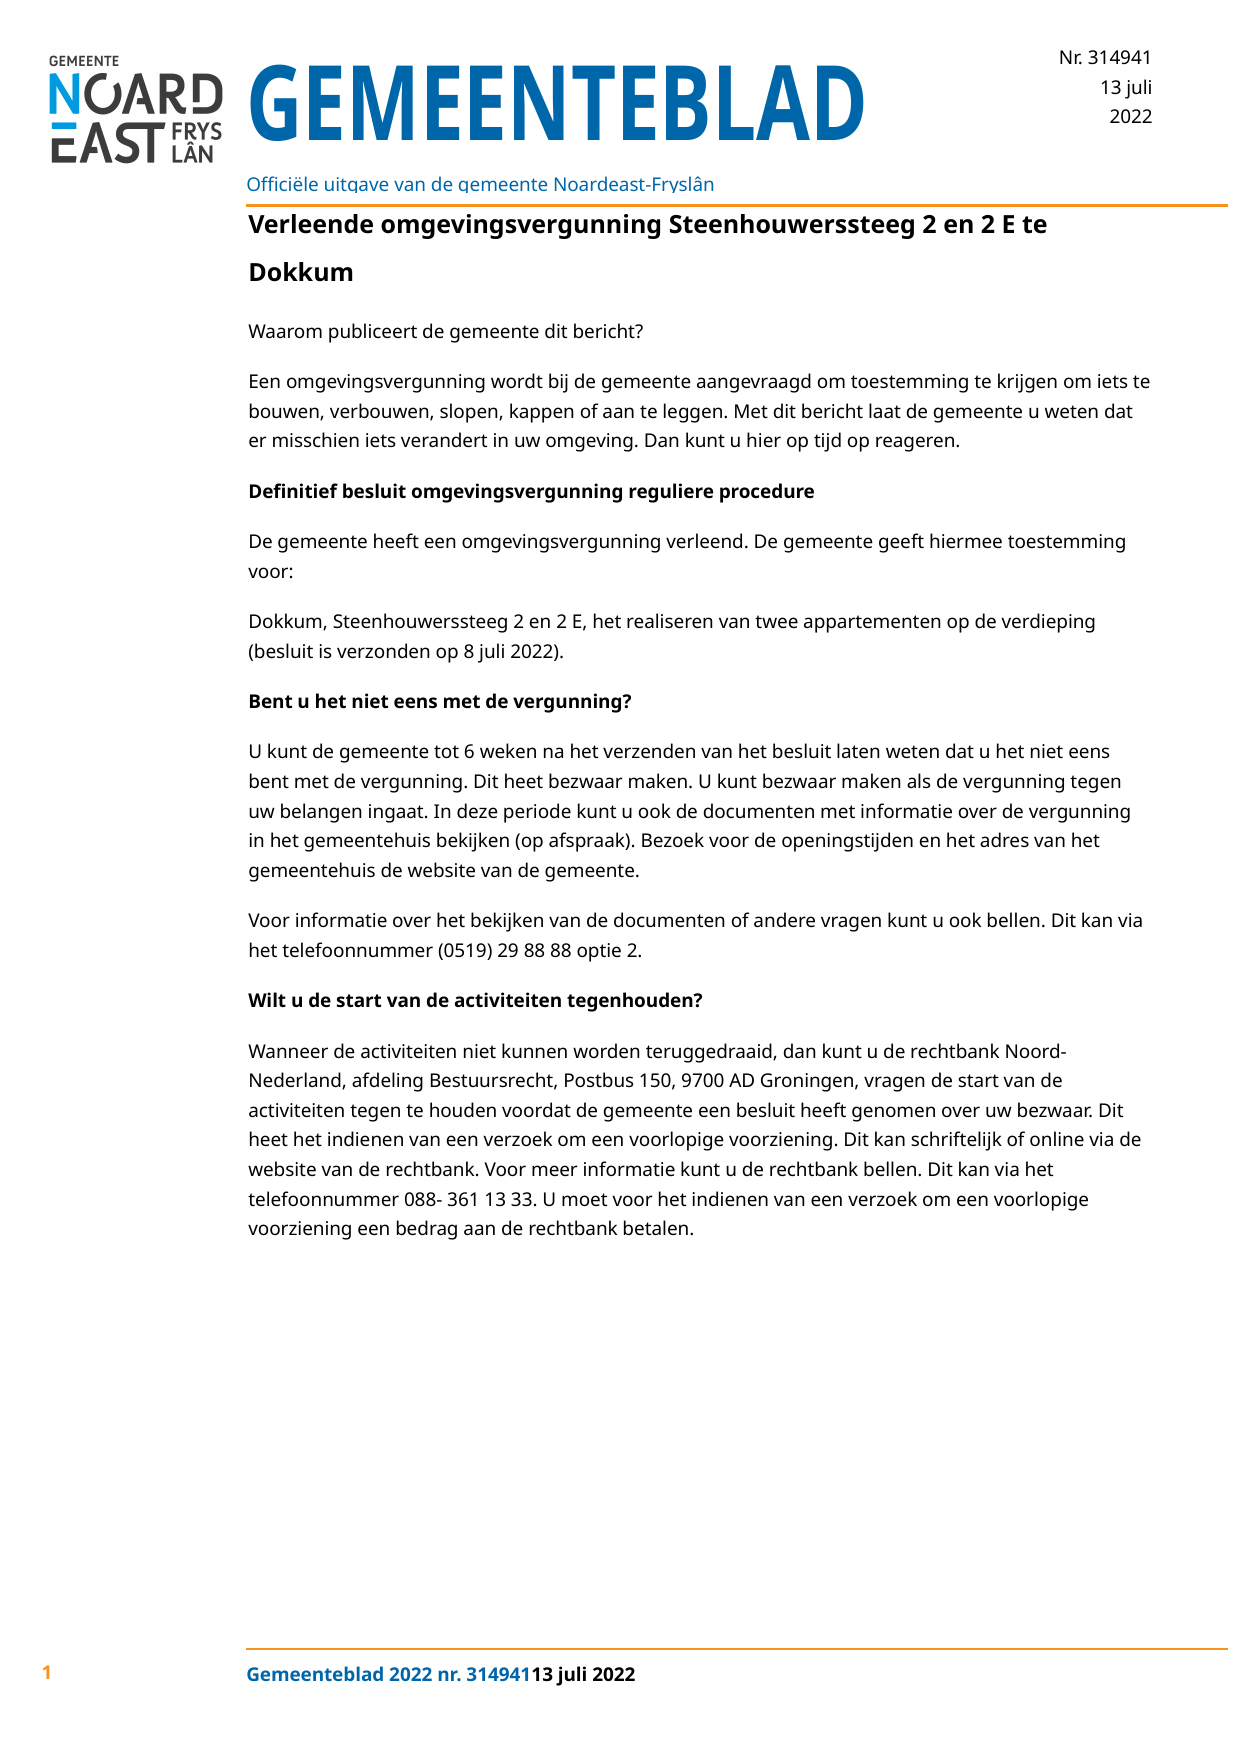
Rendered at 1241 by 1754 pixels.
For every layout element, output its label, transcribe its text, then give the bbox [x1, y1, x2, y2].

text Verleende omgevingsvergunning Steenhouwerssteeg 2 en 2 E te Dokkum [248, 207, 1152, 288]
text De gemeente heeft een omgevingsvergunning verleend. De gemeente geeft hiermee toestemming voor: [248, 528, 1152, 584]
text U kunt de gemeente tot 6 weken na het verzenden van het besluit laten weten dat u het niet eens bent met de vergunning. Dit heet bezwaar maken. U kunt bezwaar maken als de vergunning tegen uw belangen ingaat. In deze periode kunt u ook de documenten met informatie over de vergunning in het gemeentehuis bekijken (op afspraak). Bezoek voor de openingstijden en het adres van het gemeentehuis de website van de gemeente. [248, 739, 1152, 883]
text Wilt u de start van de activiteiten tegenhouden? [248, 987, 1152, 1013]
text Bent u het niet eens met de vergunning? [248, 688, 1152, 714]
text Wanneer de activiteiten niet kunnen worden teruggedraaid, dan kunt u de rechtbank Noord-Nederland, afdeling Bestuursrecht, Postbus 150, 9700 AD Groningen, vragen de start van de activiteiten tegen te houden voordat de gemeente een besluit heeft genomen over uw bezwaar. Dit heet het indienen van een verzoek om een voorlopige voorziening. Dit kan schriftelijk of online via de website van de rechtbank. Voor meer informatie kunt u de rechtbank bellen. Dit kan via het telefoonnummer 088- 361 13 33. U moet voor het indienen van een verzoek om een voorlopige voorziening een bedrag aan de rechtbank betalen. [248, 1038, 1152, 1241]
text Dokkum, Steenhouwerssteeg 2 en 2 E, het realiseren van twee appartementen op de verdieping (besluit is verzonden op 8 juli 2022). [248, 608, 1152, 664]
text Waarom publiceert de gemeente dit bericht? [248, 318, 1152, 344]
text Voor informatie over het bekijken van de documenten of andere vragen kunt u ook bellen. Dit kan via het telefoonnummer (0519) 29 88 88 optie 2. [248, 907, 1152, 963]
text Een omgevingsvergunning wordt bij de gemeente aangevraagd om toestemming te krijgen om iets te bouwen, verbouwen, slopen, kappen of aan te leggen. Met dit bericht laat de gemeente u weten dat er misschien iets verandert in uw omgeving. Dan kunt u hier op tijd op reageren. [248, 368, 1152, 453]
text Definitief besluit omgevingsvergunning reguliere procedure [248, 478, 1152, 504]
picture [41, 47, 231, 172]
